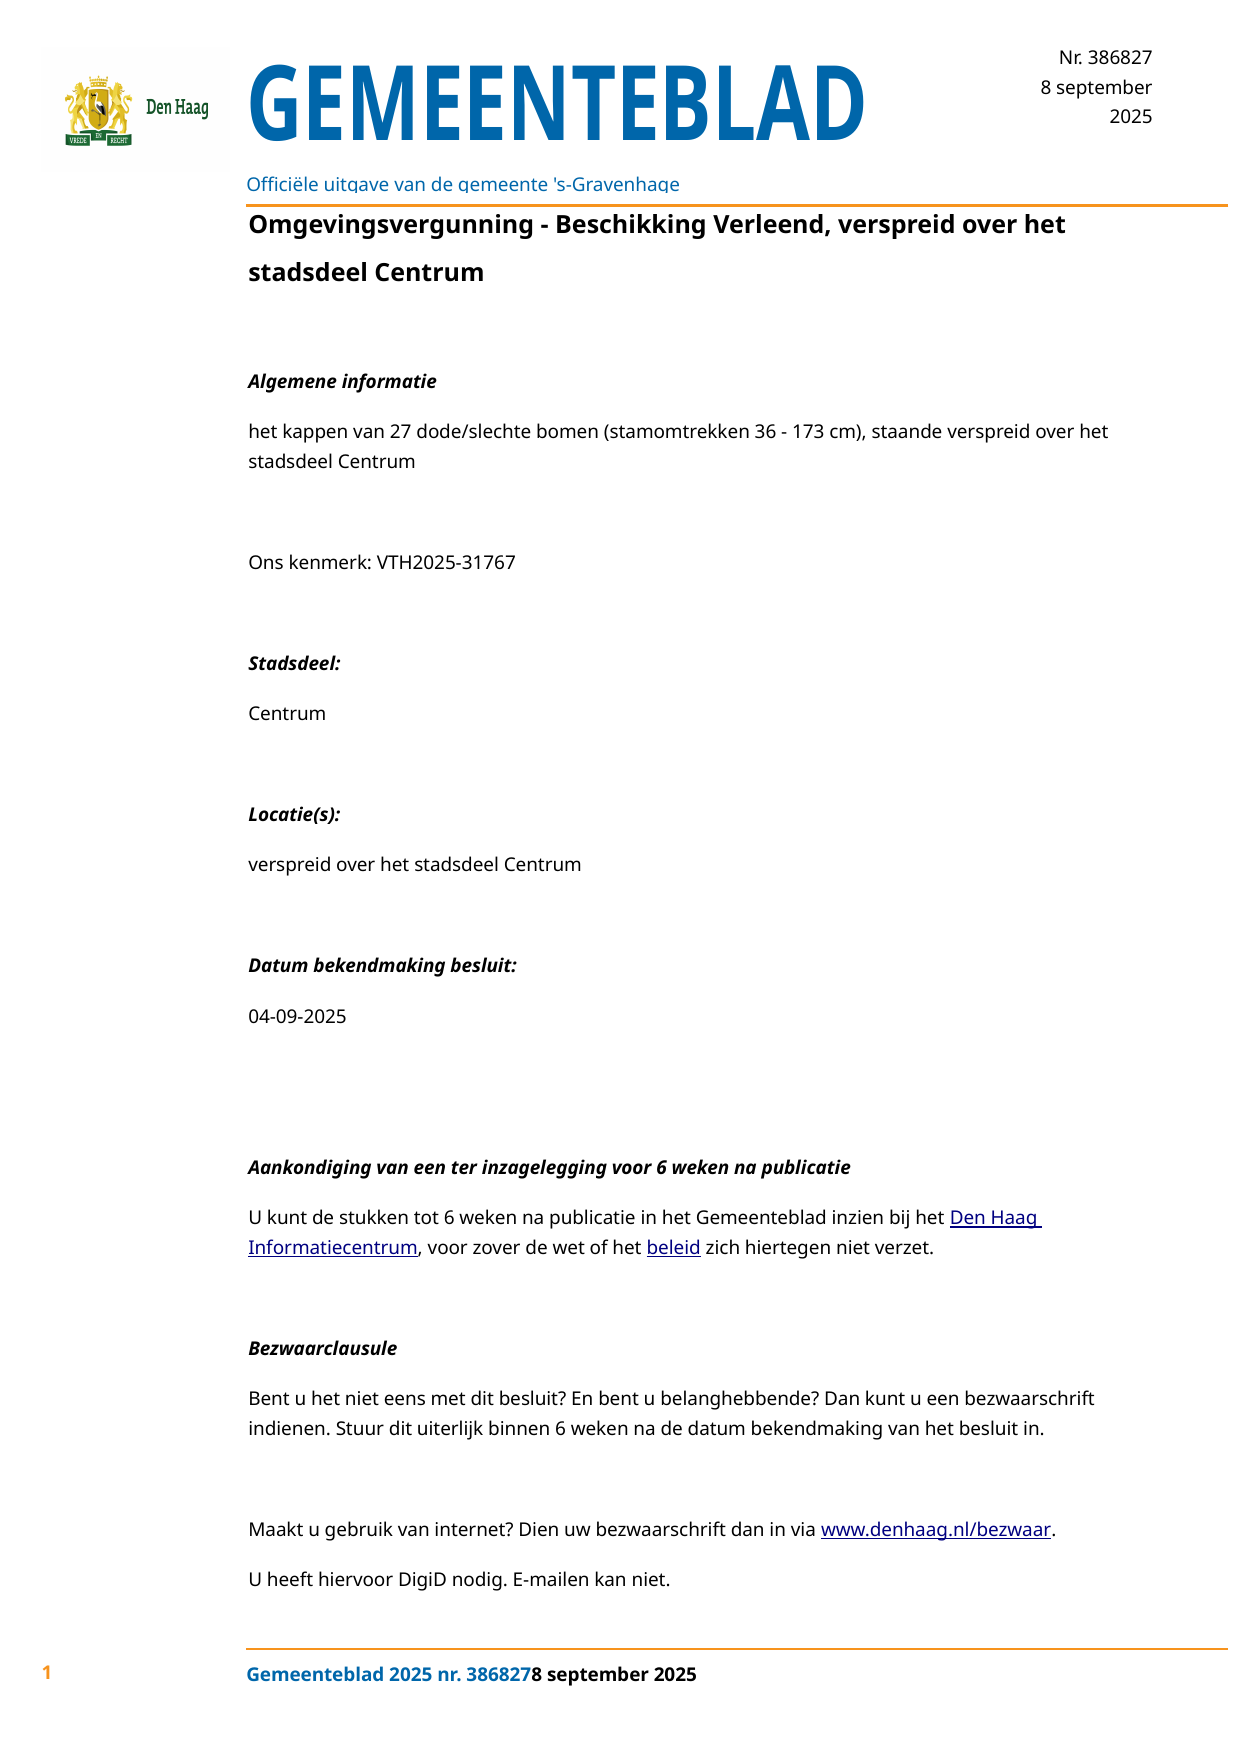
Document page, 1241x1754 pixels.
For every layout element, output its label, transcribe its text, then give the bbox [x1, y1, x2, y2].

text Datum bekendmaking besluit: [248, 952, 1152, 978]
text Centrum [248, 700, 1152, 726]
text Bent u het niet eens met dit besluit? En bent u belanghebbende? Dan kunt u een bezwaarschrift indienen. Stuur dit uiterlijk binnen 6 weken na de datum bekendmaking van het besluit in. [248, 1385, 1152, 1441]
text U kunt de stukken tot 6 weken na publicatie in het Gemeenteblad inzien bij het Den Haag Informatiecentrum, voor zover de wet of het beleid zich hiertegen niet verzet. [248, 1204, 1152, 1260]
text Stadsdeel: [248, 650, 1152, 676]
text Bezwaarclausule [248, 1335, 1152, 1361]
text 04-09-2025 [248, 1003, 1152, 1029]
text Maakt u gebruik van internet? Dien uw bezwaarschrift dan in via www.denhaag.nl/bezwaar. [248, 1516, 1152, 1542]
text Locatie(s): [248, 801, 1152, 827]
text Algemene informatie [248, 368, 1152, 394]
text het kappen van 27 dode/slechte bomen (stamomtrekken 36 - 173 cm), staande verspreid over het stadsdeel Centrum [248, 419, 1152, 474]
text Ons kenmerk: VTH2025-31767 [248, 549, 1152, 575]
text Aankondiging van een ter inzagelegging voor 6 weken na publicatie [248, 1154, 1152, 1180]
text Omgevingsvergunning - Beschikking Verleend, verspreid over het stadsdeel Centrum [248, 207, 1152, 288]
text U heeft hiervoor DigiD nodig. E-mailen kan niet. [248, 1566, 1152, 1592]
text verspreid over het stadsdeel Centrum [248, 852, 1152, 877]
picture [41, 47, 231, 172]
